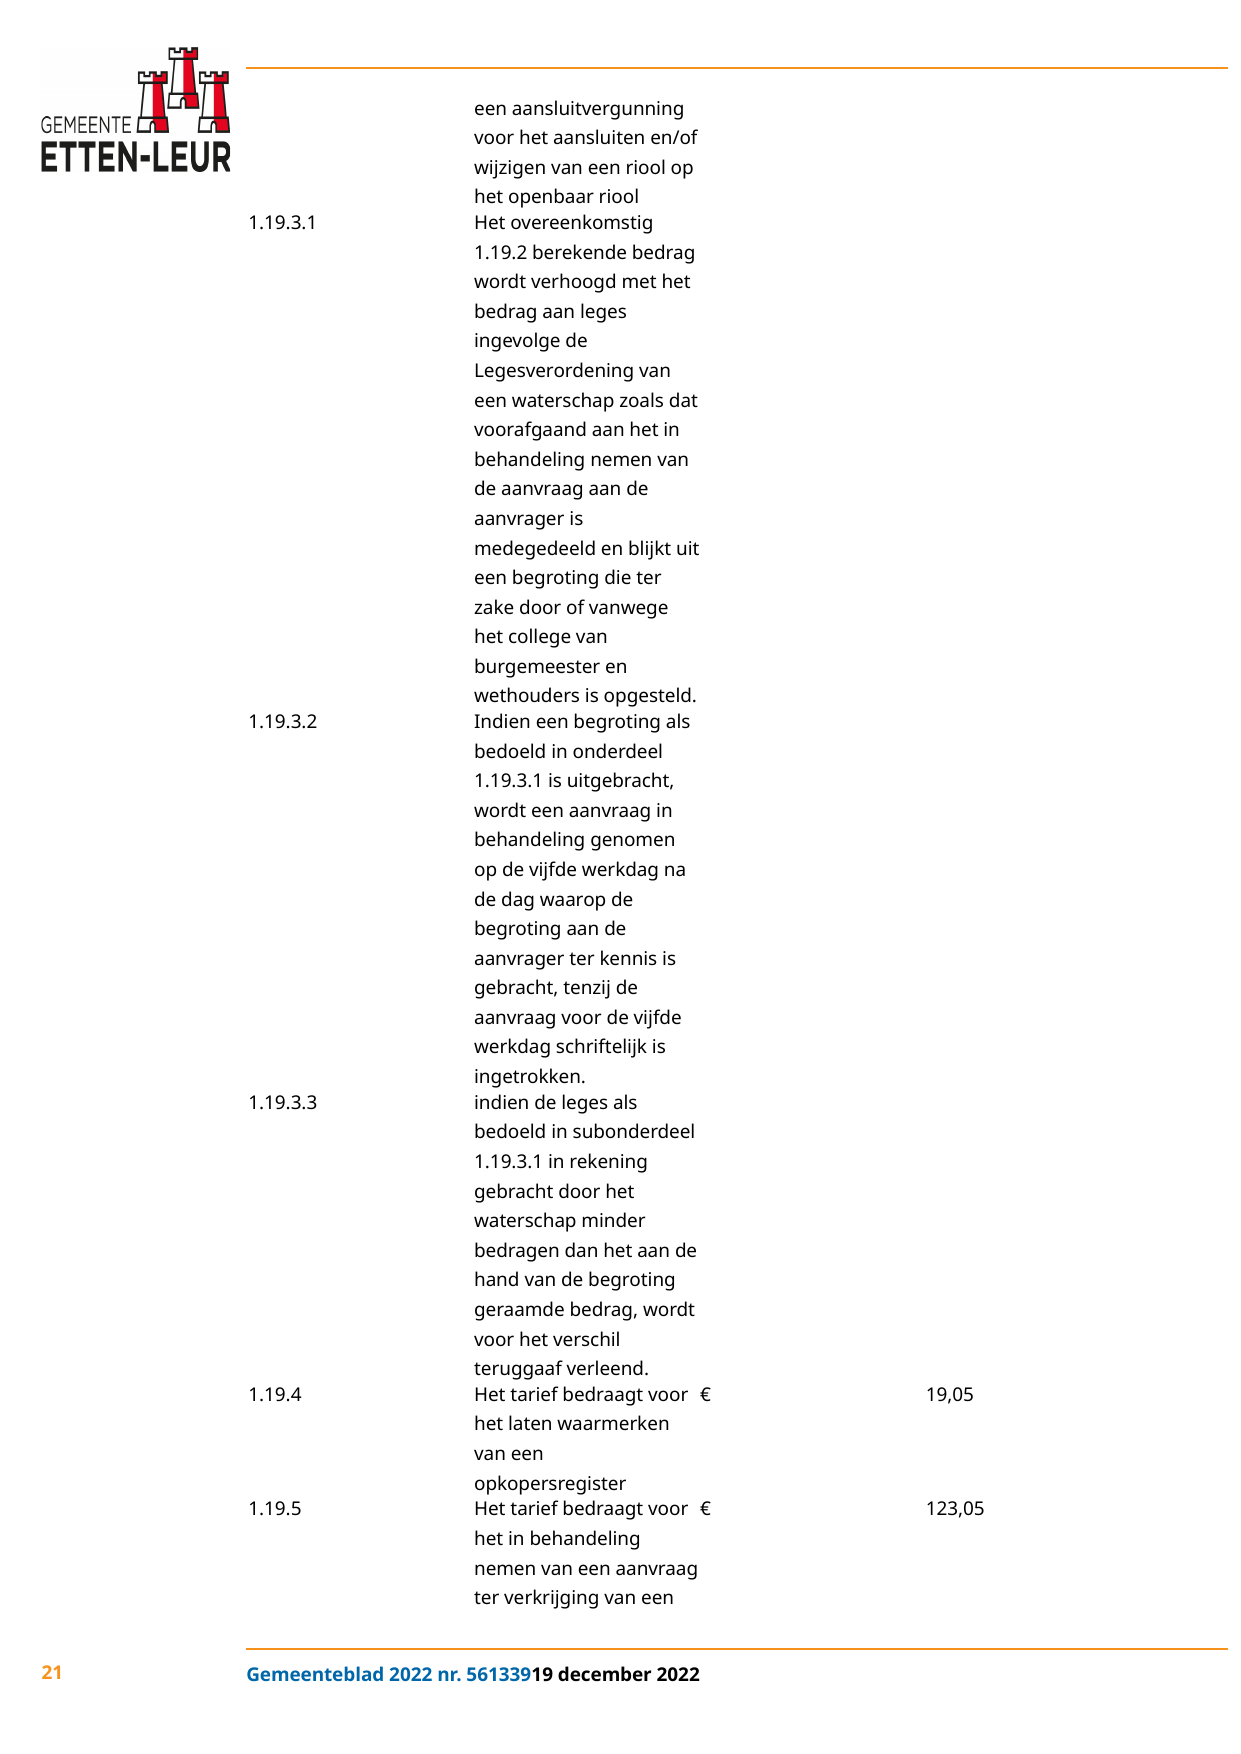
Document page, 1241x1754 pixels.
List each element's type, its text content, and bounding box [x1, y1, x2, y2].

table_cell 123,05 [926, 1496, 1152, 1610]
table_cell Het tarief bedraagt voor het in behandeling nemen van een aanvraag ter verkrijging van een [474, 1496, 700, 1610]
table_cell 1.19.3.3 [248, 1089, 474, 1381]
table_cell [926, 95, 1152, 209]
table_cell € [700, 1381, 926, 1496]
table_cell Het tarief bedraagt voor het laten waarmerken van een opkopersregister [474, 1381, 700, 1496]
table_cell Het overeenkomstig 1.19.2 berekende bedrag wordt verhoogd met het bedrag aan leges ingevolge de Legesverordening van een waterschap zoals dat voorafgaand aan het in behandeling nemen van de aanvraag aan de aanvrager is medegedeeld en blijkt uit een begroting die ter zake door of vanwege het college van burgemeester en wethouders is opgesteld. [474, 209, 700, 708]
table_cell [926, 1089, 1152, 1381]
table_cell [700, 708, 926, 1089]
table_cell 1.19.4 [248, 1381, 474, 1496]
table_cell € [700, 1496, 926, 1610]
table_cell 19,05 [926, 1381, 1152, 1496]
table_cell 1.19.3.1 [248, 209, 474, 708]
picture [41, 47, 231, 172]
table_cell Indien een begroting als bedoeld in onderdeel 1.19.3.1 is uitgebracht, wordt een aanvraag in behandeling genomen op de vijfde werkdag na de dag waarop de begroting aan de aanvrager ter kennis is gebracht, tenzij de aanvraag voor de vijfde werkdag schriftelijk is ingetrokken. [474, 708, 700, 1089]
table_cell [700, 1089, 926, 1381]
table_cell een aansluitvergunning voor het aansluiten en/of wijzigen van een riool op het openbaar riool [474, 95, 700, 209]
table_cell [248, 95, 474, 209]
table_cell [926, 708, 1152, 1089]
table_cell indien de leges als bedoeld in subonderdeel 1.19.3.1 in rekening gebracht door het waterschap minder bedragen dan het aan de hand van de begroting geraamde bedrag, wordt voor het verschil teruggaaf verleend. [474, 1089, 700, 1381]
table_cell 1.19.3.2 [248, 708, 474, 1089]
table_cell [926, 209, 1152, 708]
table_cell 1.19.5 [248, 1496, 474, 1610]
table_cell [700, 95, 926, 209]
table_cell [700, 209, 926, 708]
